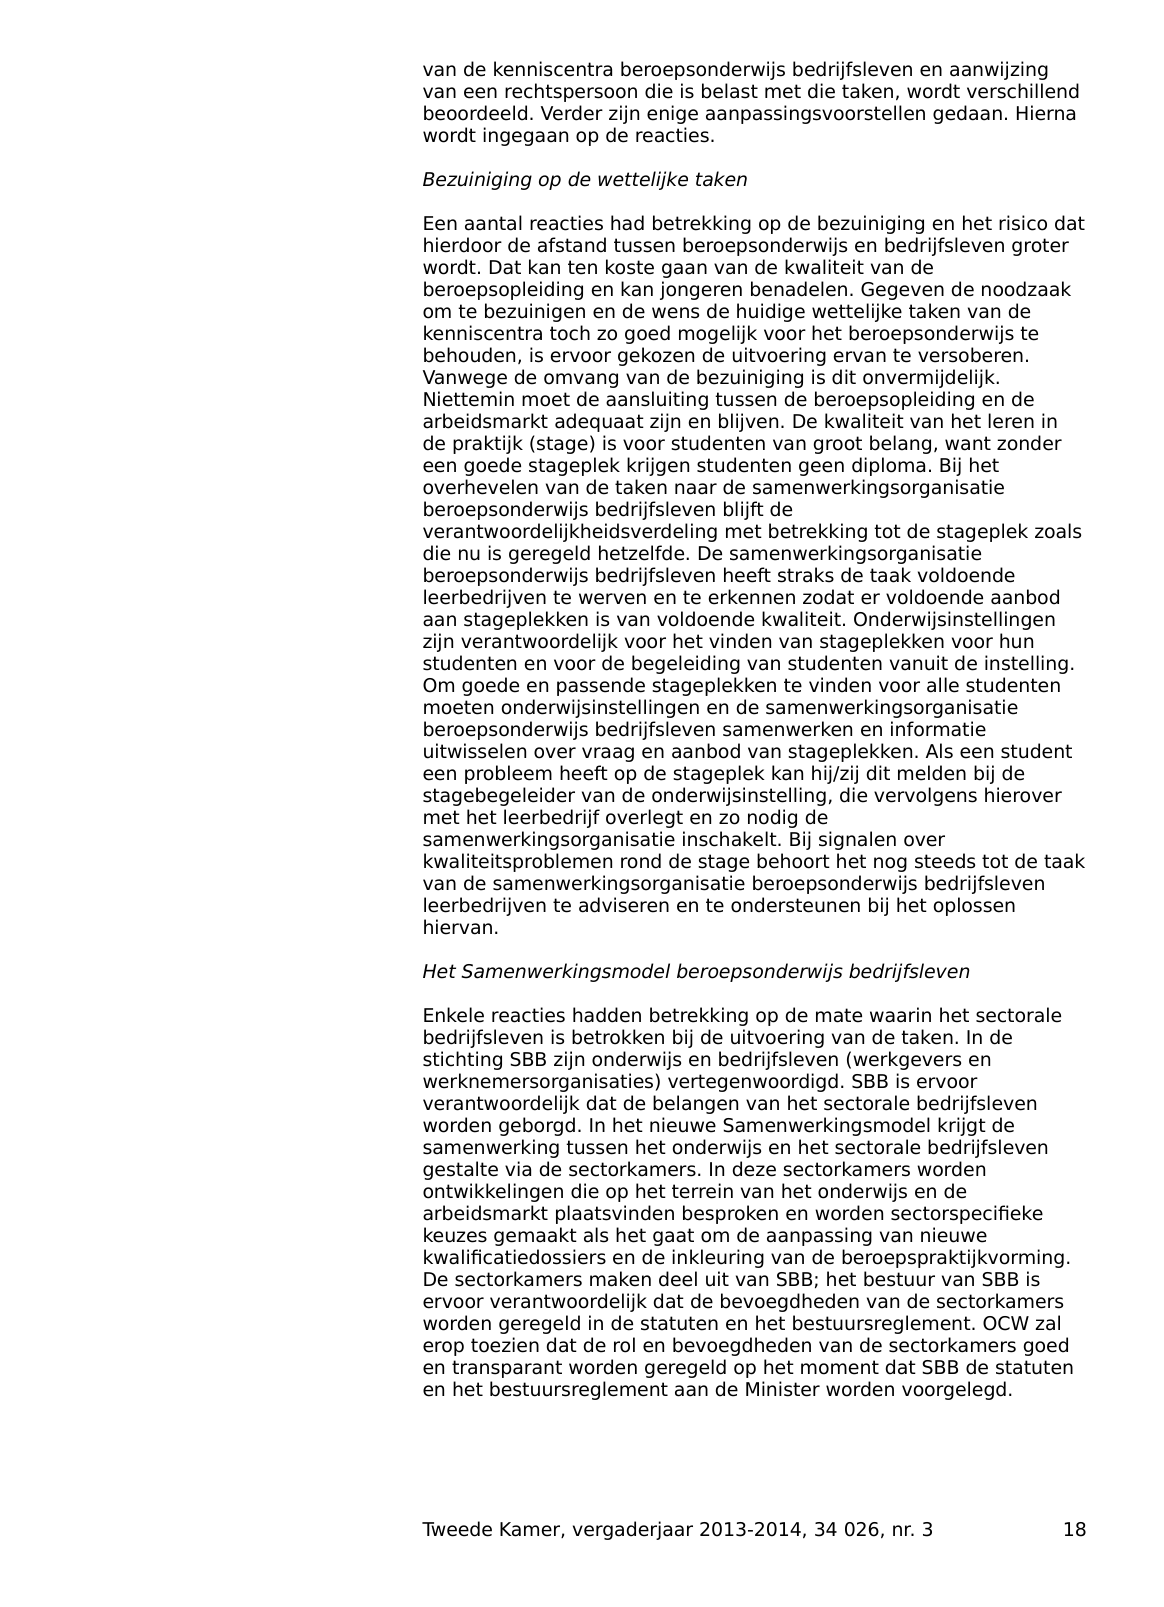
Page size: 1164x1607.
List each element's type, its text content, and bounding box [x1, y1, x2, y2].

text van de kenniscentra beroepsonderwijs bedrijfsleven en aanwijzing van een rechtspersoon die is belast met die taken, wordt verschillend beoordeeld. Verder zijn enige aanpassingsvoorstellen gedaan. Hierna wordt ingegaan op de reacties. [422, 59, 1087, 147]
text Een aantal reacties had betrekking op de bezuiniging en het risico dat hierdoor de afstand tussen beroepsonderwijs en bedrijfsleven groter wordt. Dat kan ten koste gaan van de kwaliteit van de beroepsopleiding en kan jongeren benadelen. Gegeven de noodzaak om te bezuinigen en de wens de huidige wettelijke taken van de kenniscentra toch zo goed mogelijk voor het beroepsonderwijs te behouden, is ervoor gekozen de uitvoering ervan te versoberen. Vanwege de omvang van de bezuiniging is dit onvermijdelijk. Niettemin moet de aansluiting tussen de beroepsopleiding en de arbeidsmarkt adequaat zijn en blijven. De kwaliteit van het leren in de praktijk (stage) is voor studenten van groot belang, want zonder een goede stageplek krijgen studenten geen diploma. Bij het overhevelen van de taken naar de samenwerkingsorganisatie beroepsonderwijs bedrijfsleven blijft de verantwoordelijkheidsverdeling met betrekking tot de stageplek zoals die nu is geregeld hetzelfde. De samenwerkingsorganisatie beroepsonderwijs bedrijfsleven heeft straks de taak voldoende leerbedrijven te werven en te erkennen zodat er voldoende aanbod aan stageplekken is van voldoende kwaliteit. Onderwijsinstellingen zijn verantwoordelijk voor het vinden van stageplekken voor hun studenten en voor de begeleiding van studenten vanuit de instelling. Om goede en passende stageplekken te vinden voor alle studenten moeten onderwijsinstellingen en de samenwerkingsorganisatie beroepsonderwijs bedrijfsleven samenwerken en informatie uitwisselen over vraag en aanbod van stageplekken. Als een student een probleem heeft op de stageplek kan hij/zij dit melden bij de stagebegeleider van de onderwijsinstelling, die vervolgens hierover met het leerbedrijf overlegt en zo nodig de samenwerkingsorganisatie inschakelt. Bij signalen over kwaliteitsproblemen rond de stage behoort het nog steeds tot de taak van de samenwerkingsorganisatie beroepsonderwijs bedrijfsleven leerbedrijven te adviseren en te ondersteunen bij het oplossen hiervan. [422, 213, 1087, 939]
subtitle Het Samenwerkingsmodel beroepsonderwijs bedrijfsleven [422, 961, 1087, 983]
text Enkele reacties hadden betrekking op de mate waarin het sectorale bedrijfsleven is betrokken bij de uitvoering van de taken. In de stichting SBB zijn onderwijs en bedrijfsleven (werkgevers en werknemersorganisaties) vertegenwoordigd. SBB is ervoor verantwoordelijk dat de belangen van het sectorale bedrijfsleven worden geborgd. In het nieuwe Samenwerkingsmodel krijgt de samenwerking tussen het onderwijs en het sectorale bedrijfsleven gestalte via de sectorkamers. In deze sectorkamers worden ontwikkelingen die op het terrein van het onderwijs en de arbeidsmarkt plaatsvinden besproken en worden sectorspecifieke keuzes gemaakt als het gaat om de aanpassing van nieuwe kwalificatiedossiers en de inkleuring van de beroepspraktijkvorming. De sectorkamers maken deel uit van SBB; het bestuur van SBB is ervoor verantwoordelijk dat de bevoegdheden van de sectorkamers worden geregeld in de statuten en het bestuursreglement. OCW zal erop toezien dat de rol en bevoegdheden van de sectorkamers goed en transparant worden geregeld op het moment dat SBB de statuten en het bestuursreglement aan de Minister worden voorgelegd. [422, 1005, 1087, 1401]
subtitle Bezuiniging op de wettelijke taken [422, 169, 1087, 191]
